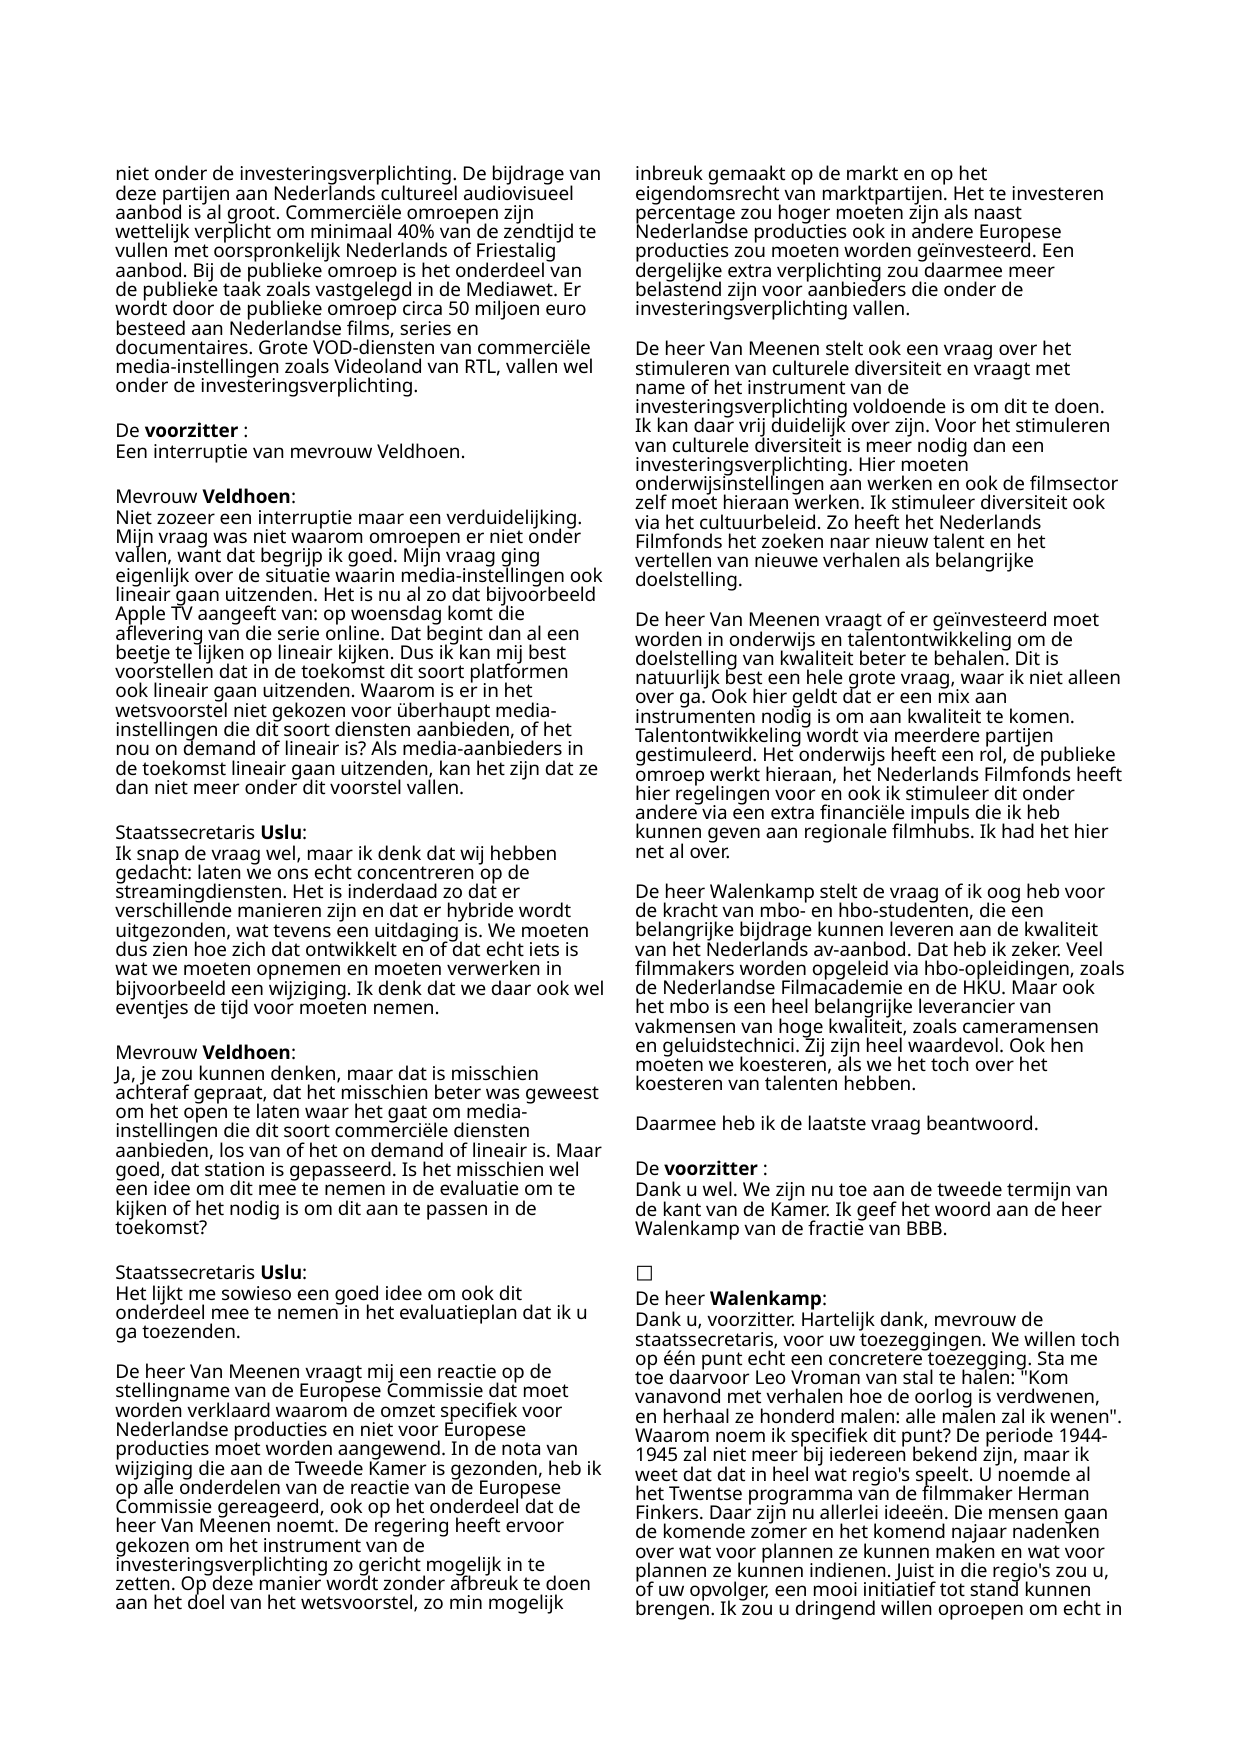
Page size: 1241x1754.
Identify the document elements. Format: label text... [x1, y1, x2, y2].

text Dank u wel. We zijn nu toe aan de tweede termijn van de kant van de Kamer. Ik geef het woord aan de heer Walenkamp van de fractie van BBB. [635, 1181, 1125, 1239]
text inbreuk gemaakt op de markt en op het eigendomsrecht van marktpartijen. Het te investeren percentage zou hoger moeten zijn als naast Nederlandse producties ook in andere Europese producties zou moeten worden geïnvesteerd. Een dergelijke extra verplichting zou daarmee meer belastend zijn voor aanbieders die onder de investeringsverplichting vallen. [635, 165, 1125, 319]
text Ja, je zou kunnen denken, maar dat is misschien achteraf gepraat, dat het misschien beter was geweest om het open te laten waar het gaat om media-instellingen die dit soort commerciële diensten aanbieden, los van of het on demand of lineair is. Maar goed, dat station is gepasseerd. Is het misschien wel een idee om dit mee te nemen in de evaluatie om te kijken of het nodig is om dit aan te passen in de toekomst? [115, 1064, 605, 1238]
text Dank u, voorzitter. Hartelijk dank, mevrouw de staatssecretaris, voor uw toezeggingen. We willen toch op één punt echt een concretere toezegging. Sta me toe daarvoor Leo Vroman van stal te halen: "Kom vanavond met verhalen hoe de oorlog is verdwenen, en herhaal ze honderd malen: alle malen zal ik wenen". Waarom noem ik specifiek dit punt? De periode 1944-1945 zal niet meer bij iedereen bekend zijn, maar ik weet dat dat in heel wat regio's speelt. U noemde al het Twentse programma van de filmmaker Herman Finkers. Daar zijn nu allerlei ideeën. Die mensen gaan de komende zomer en het komend najaar nadenken over wat voor plannen ze kunnen maken en wat voor plannen ze kunnen indienen. Juist in die regio's zou u, of uw opvolger, een mooi initiatief tot stand kunnen brengen. Ik zou u dringend willen oproepen om echt in [635, 1311, 1125, 1620]
text Mevrouw Veldhoen: [115, 483, 605, 509]
text Staatssecretaris Uslu: [115, 1259, 605, 1284]
text De heer Walenkamp: [635, 1286, 1125, 1311]
text De heer Van Meenen vraagt of er geïnvesteerd moet worden in onderwijs en talentontwikkeling om de doelstelling van kwaliteit beter te behalen. Dit is natuurlijk best een hele grote vraag, waar ik niet alleen over ga. Ook hier geldt dat er een mix aan instrumenten nodig is om aan kwaliteit te komen. Talentontwikkeling wordt via meerdere partijen gestimuleerd. Het onderwijs heeft een rol, de publieke omroep werkt hieraan, het Nederlands Filmfonds heeft hier regelingen voor en ook ik stimuleer dit onder andere via een extra financiële impuls die ik heb kunnen geven aan regionale filmhubs. Ik had het hier net al over. [635, 611, 1125, 862]
text De voorzitter : [635, 1156, 1125, 1181]
text Niet zozeer een interruptie maar een verduidelijking. Mijn vraag was niet waarom omroepen er niet onder vallen, want dat begrijp ik goed. Mijn vraag ging eigenlijk over de situatie waarin media-instellingen ook lineair gaan uitzenden. Het is nu al zo dat bijvoorbeeld Apple TV aangeeft van: op woensdag komt die aflevering van die serie online. Dat begint dan al een beetje te lijken op lineair kijken. Dus ik kan mij best voorstellen dat in de toekomst dit soort platformen ook lineair gaan uitzenden. Waarom is er in het wetsvoorstel niet gekozen voor überhaupt media-instellingen die dit soort diensten aanbieden, of het nou on demand of lineair is? Als media-aanbieders in de toekomst lineair gaan uitzenden, kan het zijn dat ze dan niet meer onder dit voorstel vallen. [115, 509, 605, 798]
text De heer Van Meenen stelt ook een vraag over het stimuleren van culturele diversiteit en vraagt met name of het instrument van de investeringsverplichting voldoende is om dit te doen. Ik kan daar vrij duidelijk over zijn. Voor het stimuleren van culturele diversiteit is meer nodig dan een investeringsverplichting. Hier moeten onderwijsinstellingen aan werken en ook de filmsector zelf moet hieraan werken. Ik stimuleer diversiteit ook via het cultuurbeleid. Zo heeft het Nederlands Filmfonds het zoeken naar nieuw talent en het vertellen van nieuwe verhalen als belangrijke doelstelling. [635, 340, 1125, 591]
text ⬜ [635, 1260, 1125, 1286]
text Een interruptie van mevrouw Veldhoen. [115, 443, 605, 462]
text De voorzitter : [115, 417, 605, 443]
text Staatssecretaris Uslu: [115, 819, 605, 844]
text Ik snap de vraag wel, maar ik denk dat wij hebben gedacht: laten we ons echt concentreren op de streamingdiensten. Het is inderdaad zo dat er verschillende manieren zijn en dat er hybride wordt uitgezonden, wat tevens een uitdaging is. We moeten dus zien hoe zich dat ontwikkelt en of dat echt iets is wat we moeten opnemen en moeten verwerken in bijvoorbeeld een wijziging. Ik denk dat we daar ook wel eventjes de tijd voor moeten nemen. [115, 844, 605, 1018]
text De heer Van Meenen vraagt mij een reactie op de stellingname van de Europese Commissie dat moet worden verklaard waarom de omzet specifiek voor Nederlandse producties en niet voor Europese producties moet worden aangewend. In de nota van wijziging die aan de Tweede Kamer is gezonden, heb ik op alle onderdelen van de reactie van de Europese Commissie gereageerd, ook op het onderdeel dat de heer Van Meenen noemt. De regering heeft ervoor gekozen om het instrument van de investeringsverplichting zo gericht mogelijk in te zetten. Op deze manier wordt zonder afbreuk te doen aan het doel van het wetsvoorstel, zo min mogelijk [115, 1363, 605, 1614]
text niet onder de investeringsverplichting. De bijdrage van deze partijen aan Nederlands cultureel audiovisueel aanbod is al groot. Commerciële omroepen zijn wettelijk verplicht om minimaal 40% van de zendtijd te vullen met oorspronkelijk Nederlands of Friestalig aanbod. Bij de publieke omroep is het onderdeel van de publieke taak zoals vastgelegd in de Mediawet. Er wordt door de publieke omroep circa 50 miljoen euro besteed aan Nederlandse films, series en documentaires. Grote VOD-diensten van commerciële media-instellingen zoals Videoland van RTL, vallen wel onder de investeringsverplichting. [115, 165, 605, 397]
text Het lijkt me sowieso een goed idee om ook dit onderdeel mee te nemen in het evaluatieplan dat ik u ga toezenden. [115, 1284, 605, 1342]
text Mevrouw Veldhoen: [115, 1039, 605, 1064]
text Daarmee heb ik de laatste vraag beantwoord. [635, 1115, 1125, 1135]
text De heer Walenkamp stelt de vraag of ik oog heb voor de kracht van mbo- en hbo-studenten, die een belangrijke bijdrage kunnen leveren aan de kwaliteit van het Nederlands av-aanbod. Dat heb ik zeker. Veel filmmakers worden opgeleid via hbo-opleidingen, zoals de Nederlandse Filmacademie en de HKU. Maar ook het mbo is een heel belangrijke leverancier van vakmensen van hoge kwaliteit, zoals cameramensen en geluidstechnici. Zij zijn heel waardevol. Ook hen moeten we koesteren, als we het toch over het koesteren van talenten hebben. [635, 883, 1125, 1095]
